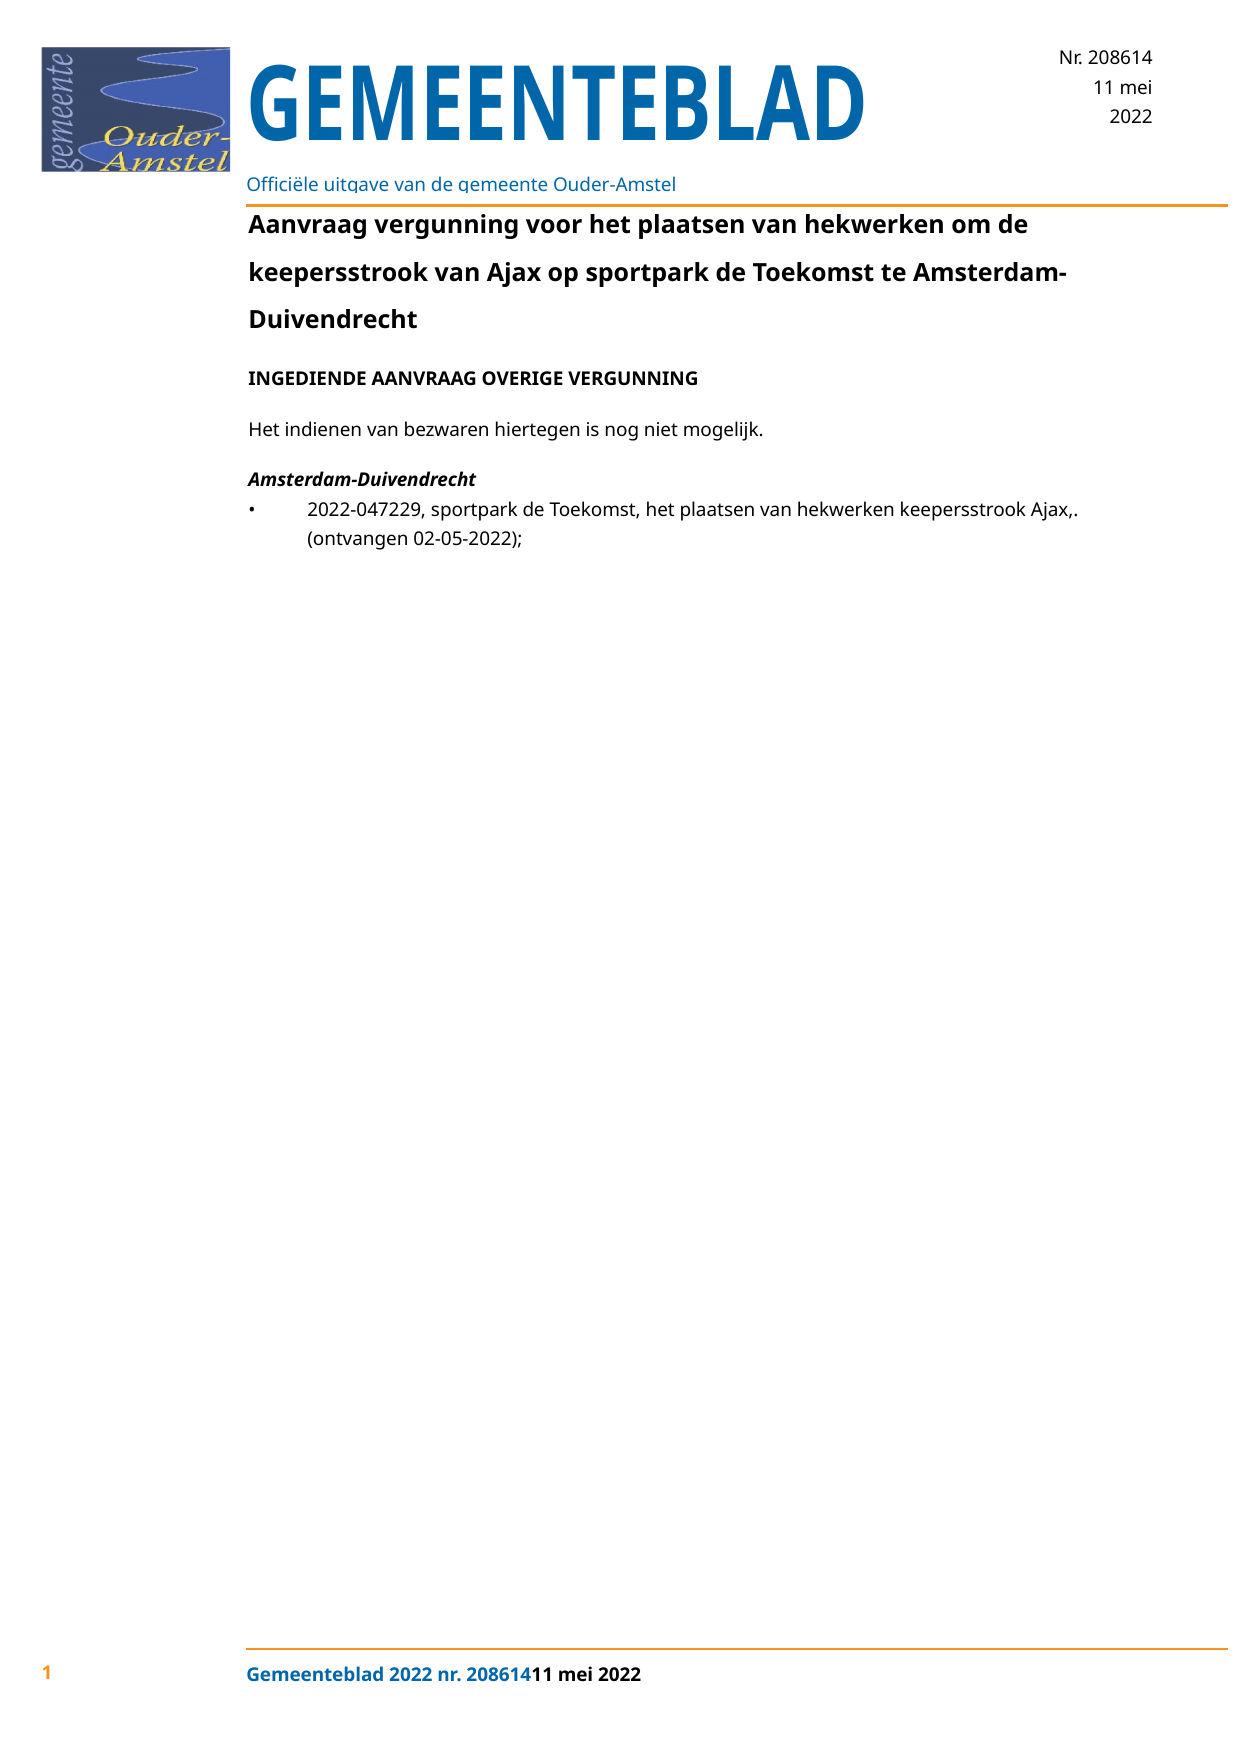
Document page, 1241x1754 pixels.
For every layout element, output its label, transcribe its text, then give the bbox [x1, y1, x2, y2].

text INGEDIENDE AANVRAAG OVERIGE VERGUNNING [248, 366, 1152, 391]
text Amsterdam-Duivendrecht [248, 466, 1152, 492]
list 2022-047229, sportpark de Toekomst, het plaatsen van hekwerken keepersstrook Ajax,. (ontvangen 02-05-2022); [248, 496, 1152, 551]
text Het indienen van bezwaren hiertegen is nog niet mogelijk. [248, 416, 1152, 442]
picture [41, 47, 231, 172]
text Aanvraag vergunning voor het plaatsen van hekwerken om de keepersstrook van Ajax op sportpark de Toekomst te Amsterdam-Duivendrecht [248, 207, 1152, 336]
